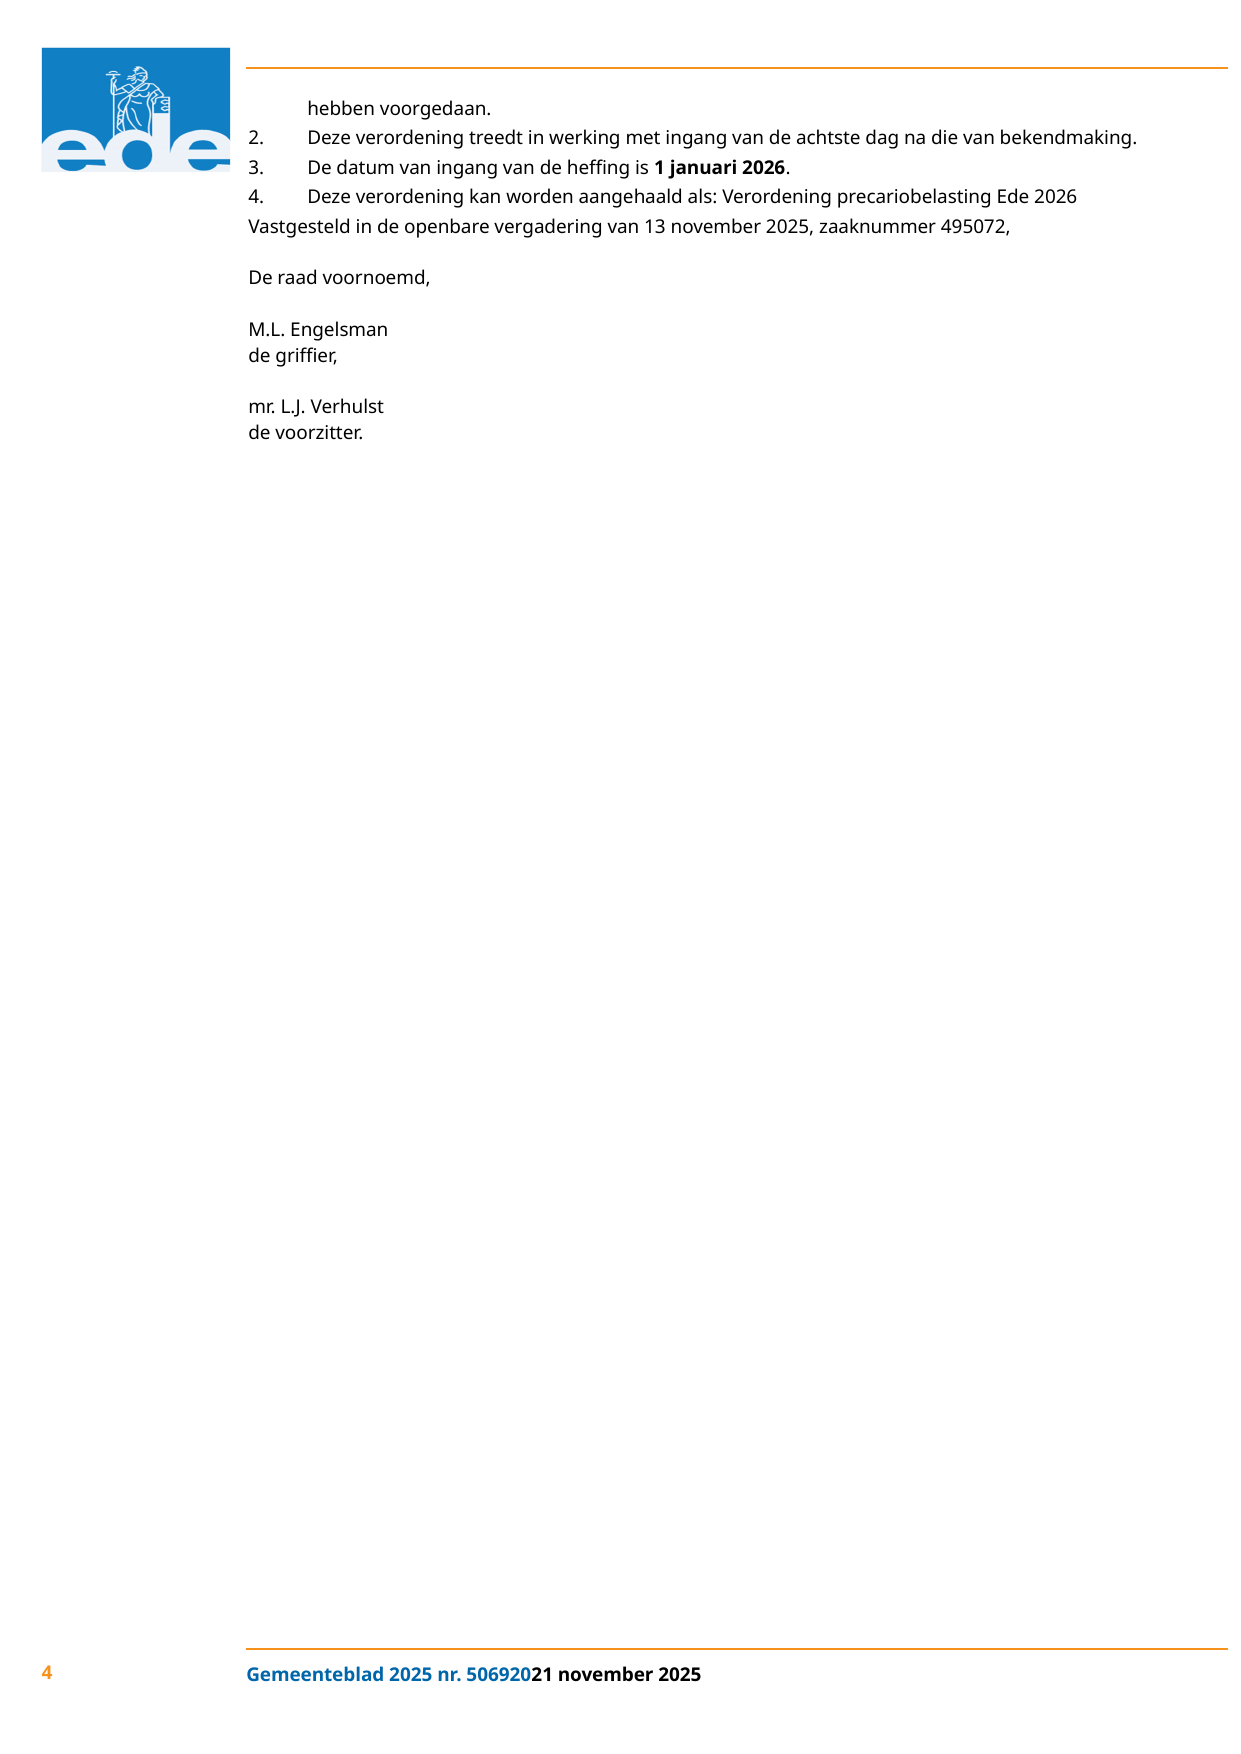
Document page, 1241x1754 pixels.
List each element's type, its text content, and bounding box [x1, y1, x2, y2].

text mr. L.J. Verhulst [248, 393, 1152, 419]
text De raad voornoemd, [248, 264, 1152, 290]
text de griffier, [248, 342, 1152, 367]
picture [41, 47, 231, 172]
list De datum van ingang van de heffing is 1 januari 2026. [248, 154, 1152, 180]
list Deze verordening kan worden aangehaald als: Verordening precariobelasting Ede 2026 [248, 183, 1152, 209]
list hebben voorgedaan. [248, 95, 1152, 121]
text Vastgesteld in de openbare vergadering van 13 november 2025, zaaknummer 495072, [248, 213, 1152, 239]
text M.L. Engelsman [248, 316, 1152, 342]
text de voorzitter. [248, 419, 1152, 445]
list Deze verordening treedt in werking met ingang van de achtste dag na die van bekendmaking. [248, 124, 1152, 150]
